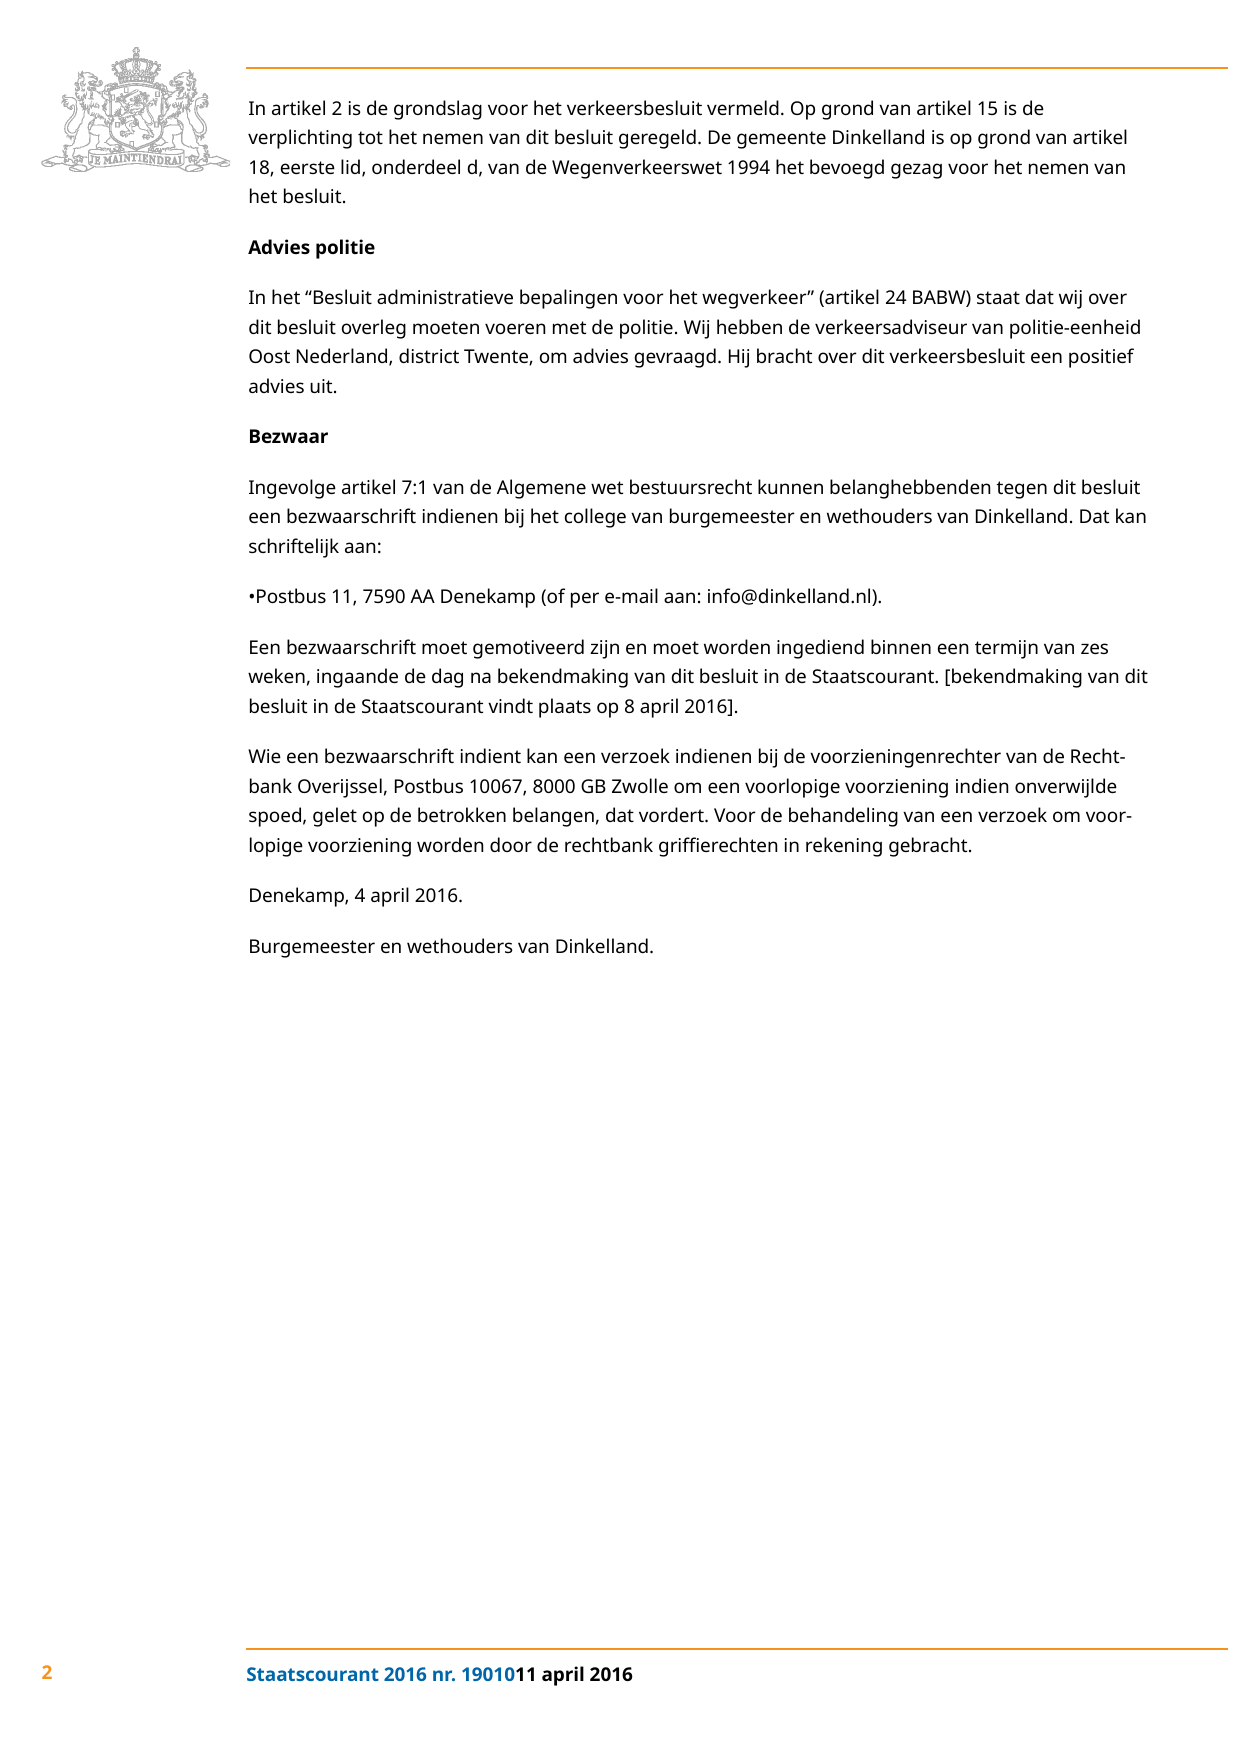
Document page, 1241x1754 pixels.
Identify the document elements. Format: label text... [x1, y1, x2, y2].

text Een bezwaarschrift moet gemotiveerd zijn en moet worden ingediend binnen een termijn van zes weken, ingaande de dag na bekendmaking van dit besluit in de Staatscourant. [bekendmaking van dit besluit in de Staatscourant vindt plaats op 8 april 2016]. [248, 634, 1152, 719]
text •Postbus 11, 7590 AA Denekamp (of per e-mail aan: info@dinkelland.nl). [248, 583, 1152, 609]
text Wie een bezwaarschrift indient kan een verzoek indienen bij de voorzieningenrechter van de Recht-bank Overijssel, Postbus 10067, 8000 GB Zwolle om een voorlopige voorziening indien onverwijlde spoed, gelet op de betrokken belangen, dat vordert. Voor de behandeling van een verzoek om voor-lopige voorziening worden door de rechtbank griffierechten in rekening gebracht. [248, 743, 1152, 858]
text In het “Besluit administratieve bepalingen voor het wegverkeer” (artikel 24 BABW) staat dat wij over dit besluit overleg moeten voeren met de politie. Wij hebben de verkeersadviseur van politie-eenheid Oost Nederland, district Twente, om advies gevraagd. Hij bracht over dit verkeersbesluit een positief advies uit. [248, 284, 1152, 399]
text Bezwaar [248, 423, 1152, 449]
text Denekamp, 4 april 2016. [248, 883, 1152, 908]
text Burgemeester en wethouders van Dinkelland. [248, 933, 1152, 959]
text In artikel 2 is de grondslag voor het verkeersbesluit vermeld. Op grond van artikel 15 is de verplichting tot het nemen van dit besluit geregeld. De gemeente Dinkelland is op grond van artikel 18, eerste lid, onderdeel d, van de Wegenverkeerswet 1994 het bevoegd gezag voor het nemen van het besluit. [248, 95, 1152, 209]
text Advies politie [248, 234, 1152, 260]
picture [41, 47, 231, 172]
text Ingevolge artikel 7:1 van de Algemene wet bestuursrecht kunnen belanghebbenden tegen dit besluit een bezwaarschrift indienen bij het college van burgemeester en wethouders van Dinkelland. Dat kan schriftelijk aan: [248, 474, 1152, 559]
